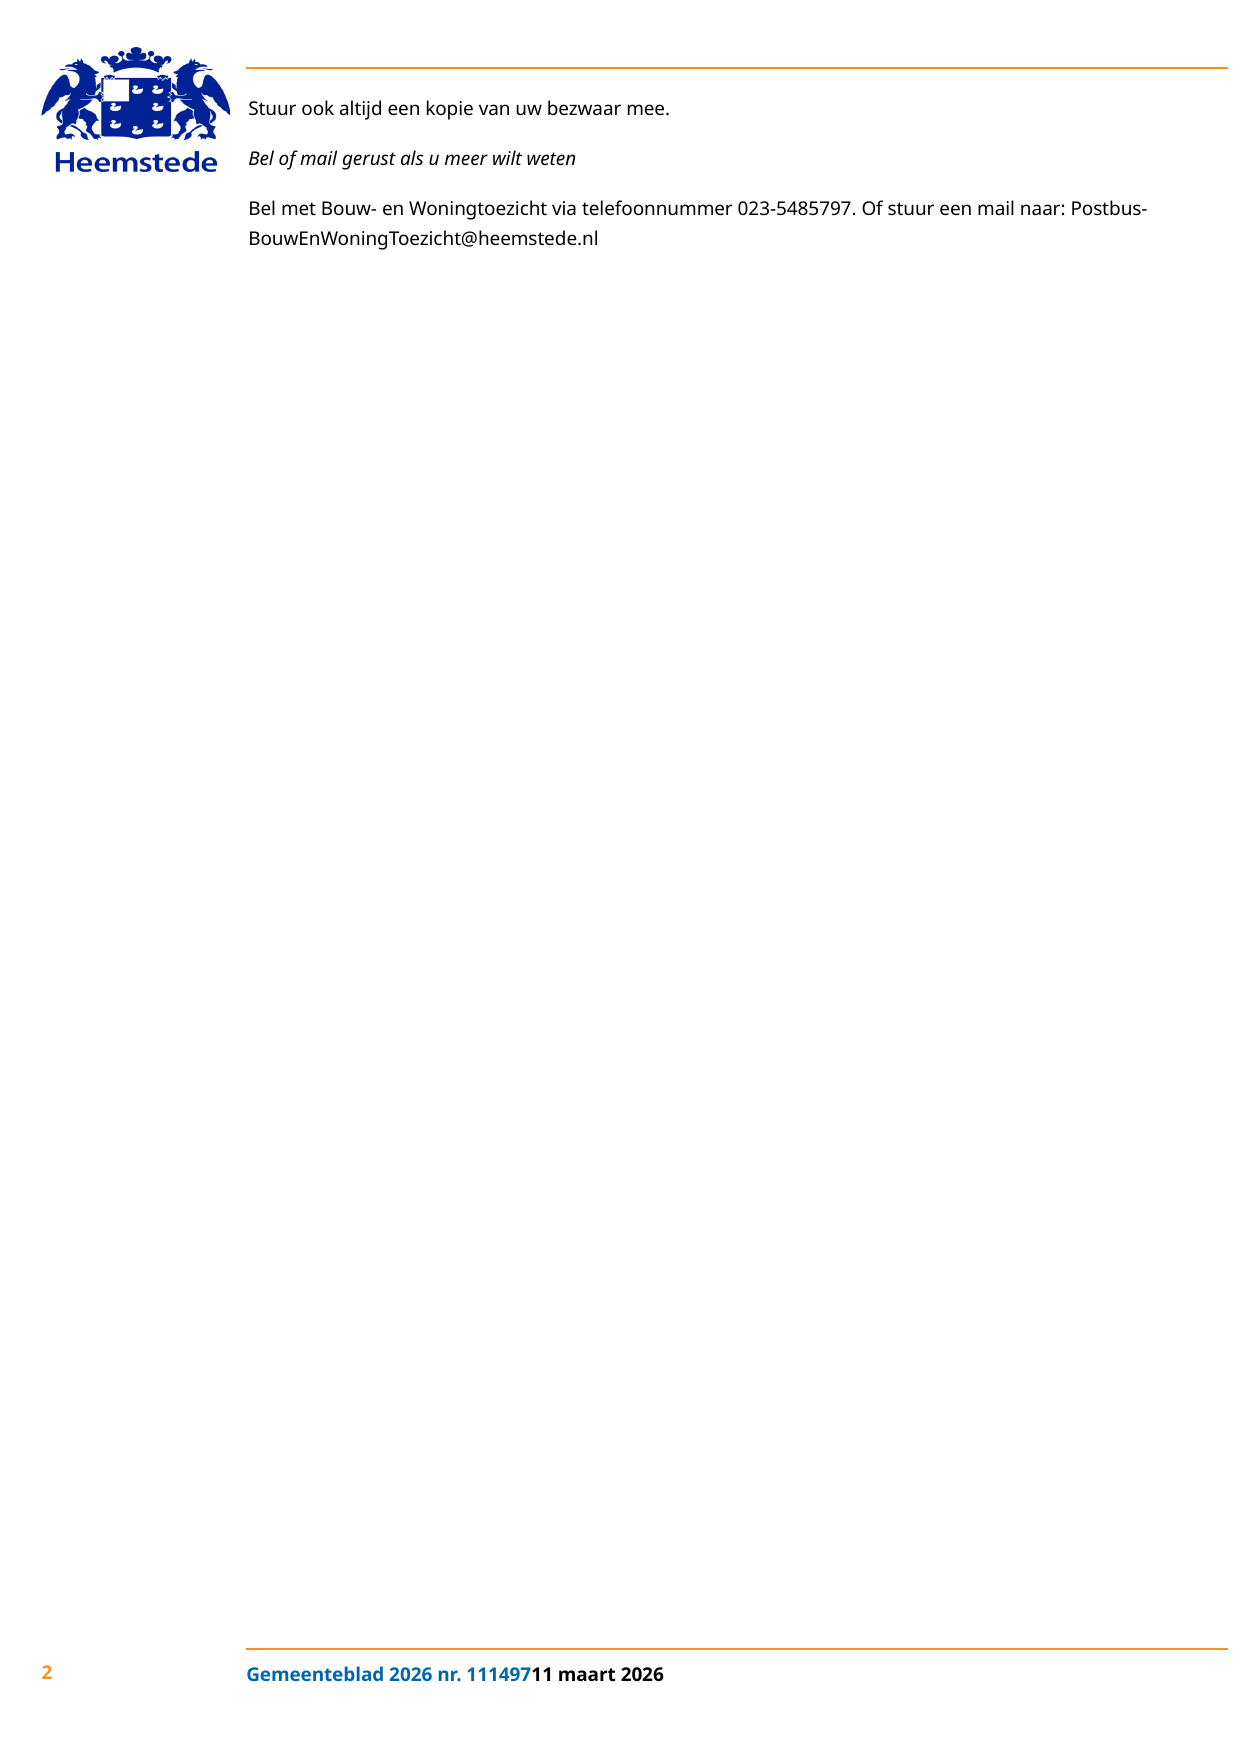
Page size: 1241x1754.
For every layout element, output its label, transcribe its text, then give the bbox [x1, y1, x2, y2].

picture [41, 47, 231, 172]
text Stuur ook altijd een kopie van uw bezwaar mee. [248, 95, 1152, 121]
text Bel of mail gerust als u meer wilt weten [248, 145, 1152, 171]
text Bel met Bouw- en Woningtoezicht via telefoonnummer 023-5485797. Of stuur een mail naar: Postbus-BouwEnWoningToezicht@heemstede.nl [248, 196, 1152, 251]
